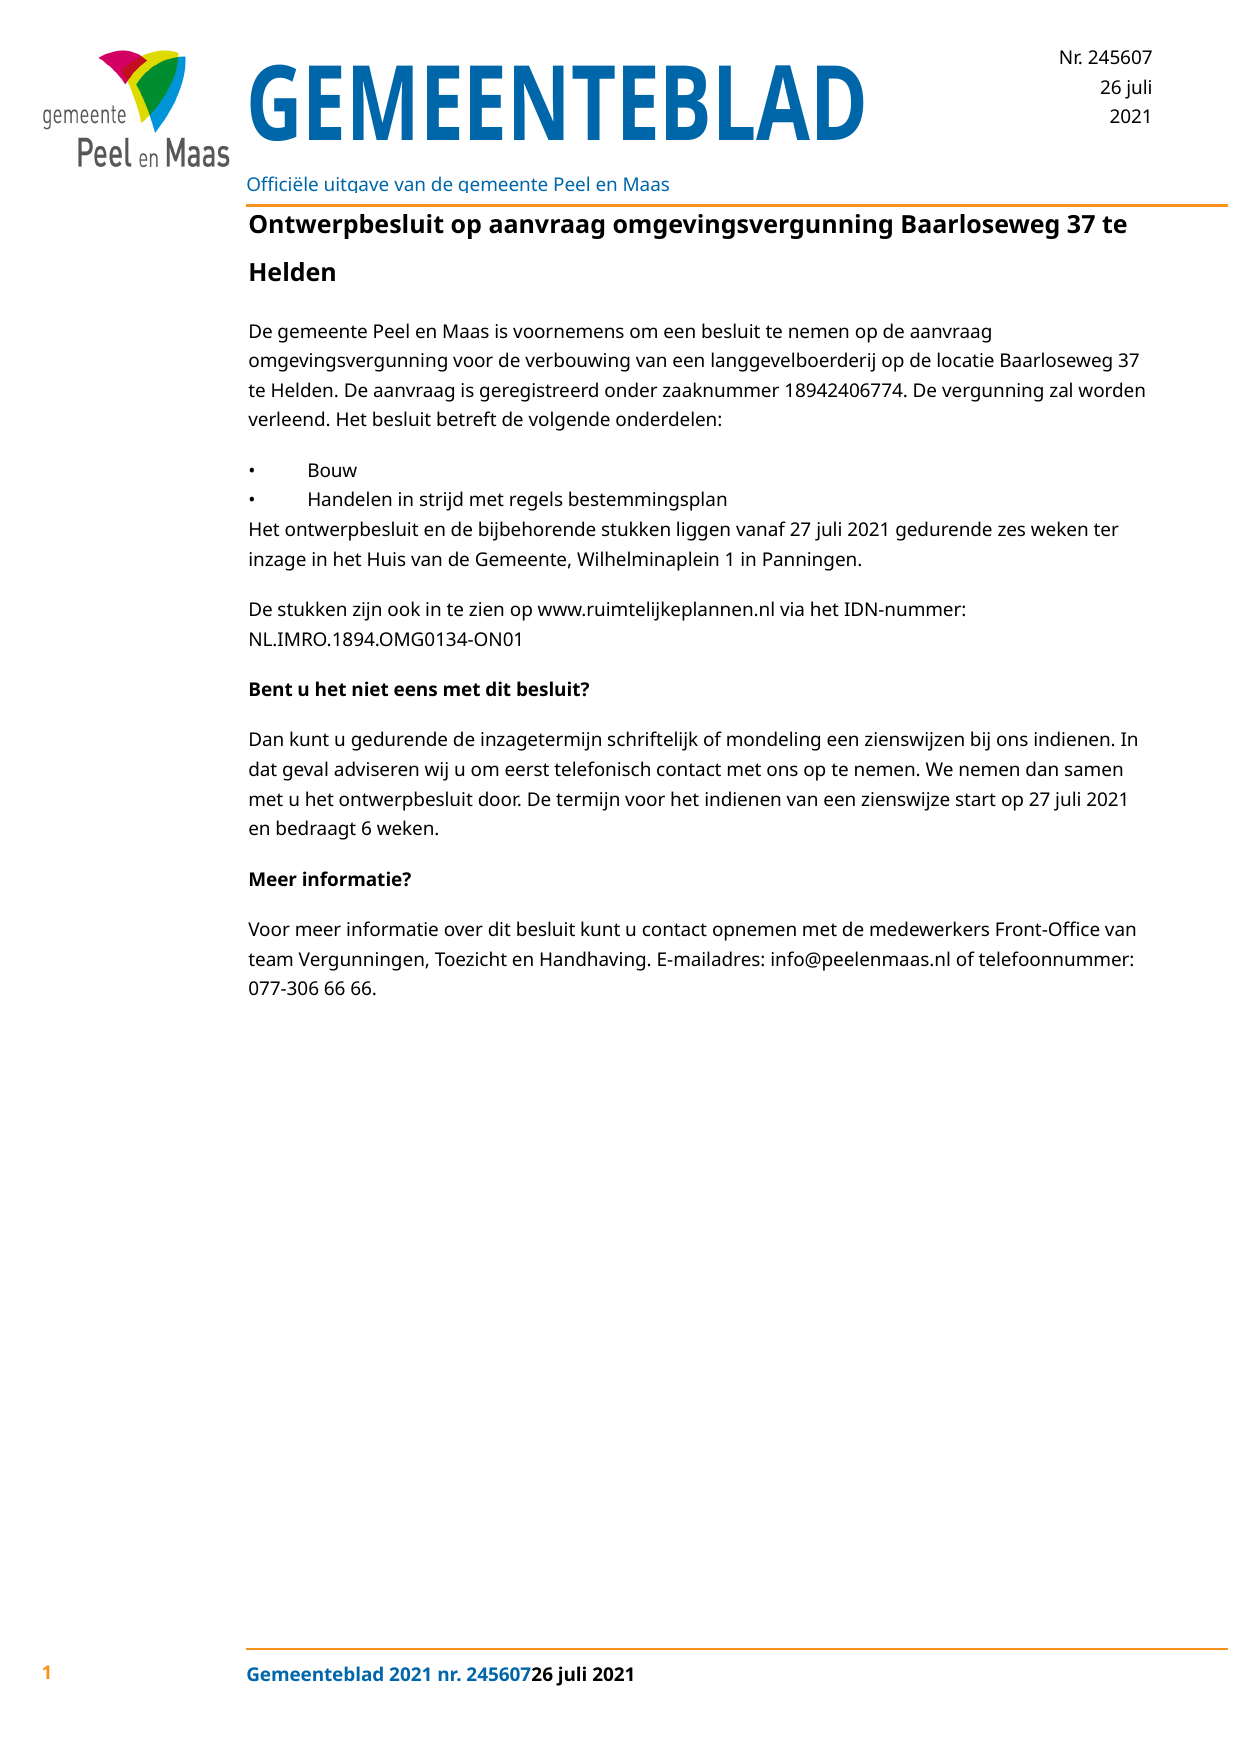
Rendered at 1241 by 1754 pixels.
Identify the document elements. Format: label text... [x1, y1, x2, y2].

text De stukken zijn ook in te zien op www.ruimtelijkeplannen.nl via het IDN-nummer: NL.IMRO.1894.OMG0134-ON01 [248, 596, 1152, 652]
text Het ontwerpbesluit en de bijbehorende stukken liggen vanaf 27 juli 2021 gedurende zes weken ter inzage in het Huis van de Gemeente, Wilhelminaplein 1 in Panningen. [248, 516, 1152, 572]
list Bouw [248, 457, 1152, 483]
text Bent u het niet eens met dit besluit? [248, 676, 1152, 702]
text Dan kunt u gedurende de inzagetermijn schriftelijk of mondeling een zienswijzen bij ons indienen. In dat geval adviseren wij u om eerst telefonisch contact met ons op te nemen. We nemen dan samen met u het ontwerpbesluit door. De termijn voor het indienen van een zienswijze start op 27 juli 2021 en bedraagt 6 weken. [248, 727, 1152, 841]
text Ontwerpbesluit op aanvraag omgevingsvergunning Baarloseweg 37 te Helden [248, 207, 1152, 288]
list Handelen in strijd met regels bestemmingsplan [248, 487, 1152, 512]
picture [41, 47, 231, 172]
text Meer informatie? [248, 866, 1152, 892]
text De gemeente Peel en Maas is voornemens om een besluit te nemen op de aanvraag omgevingsvergunning voor de verbouwing van een langgevelboerderij op de locatie Baarloseweg 37 te Helden. De aanvraag is geregistreerd onder zaaknummer 18942406774. De vergunning zal worden verleend. Het besluit betreft de volgende onderdelen: [248, 318, 1152, 432]
text Voor meer informatie over dit besluit kunt u contact opnemen met de medewerkers Front-Office van team Vergunningen, Toezicht en Handhaving. E-mailadres: info@peelenmaas.nl of telefoonnummer: 077-306 66 66. [248, 916, 1152, 1001]
